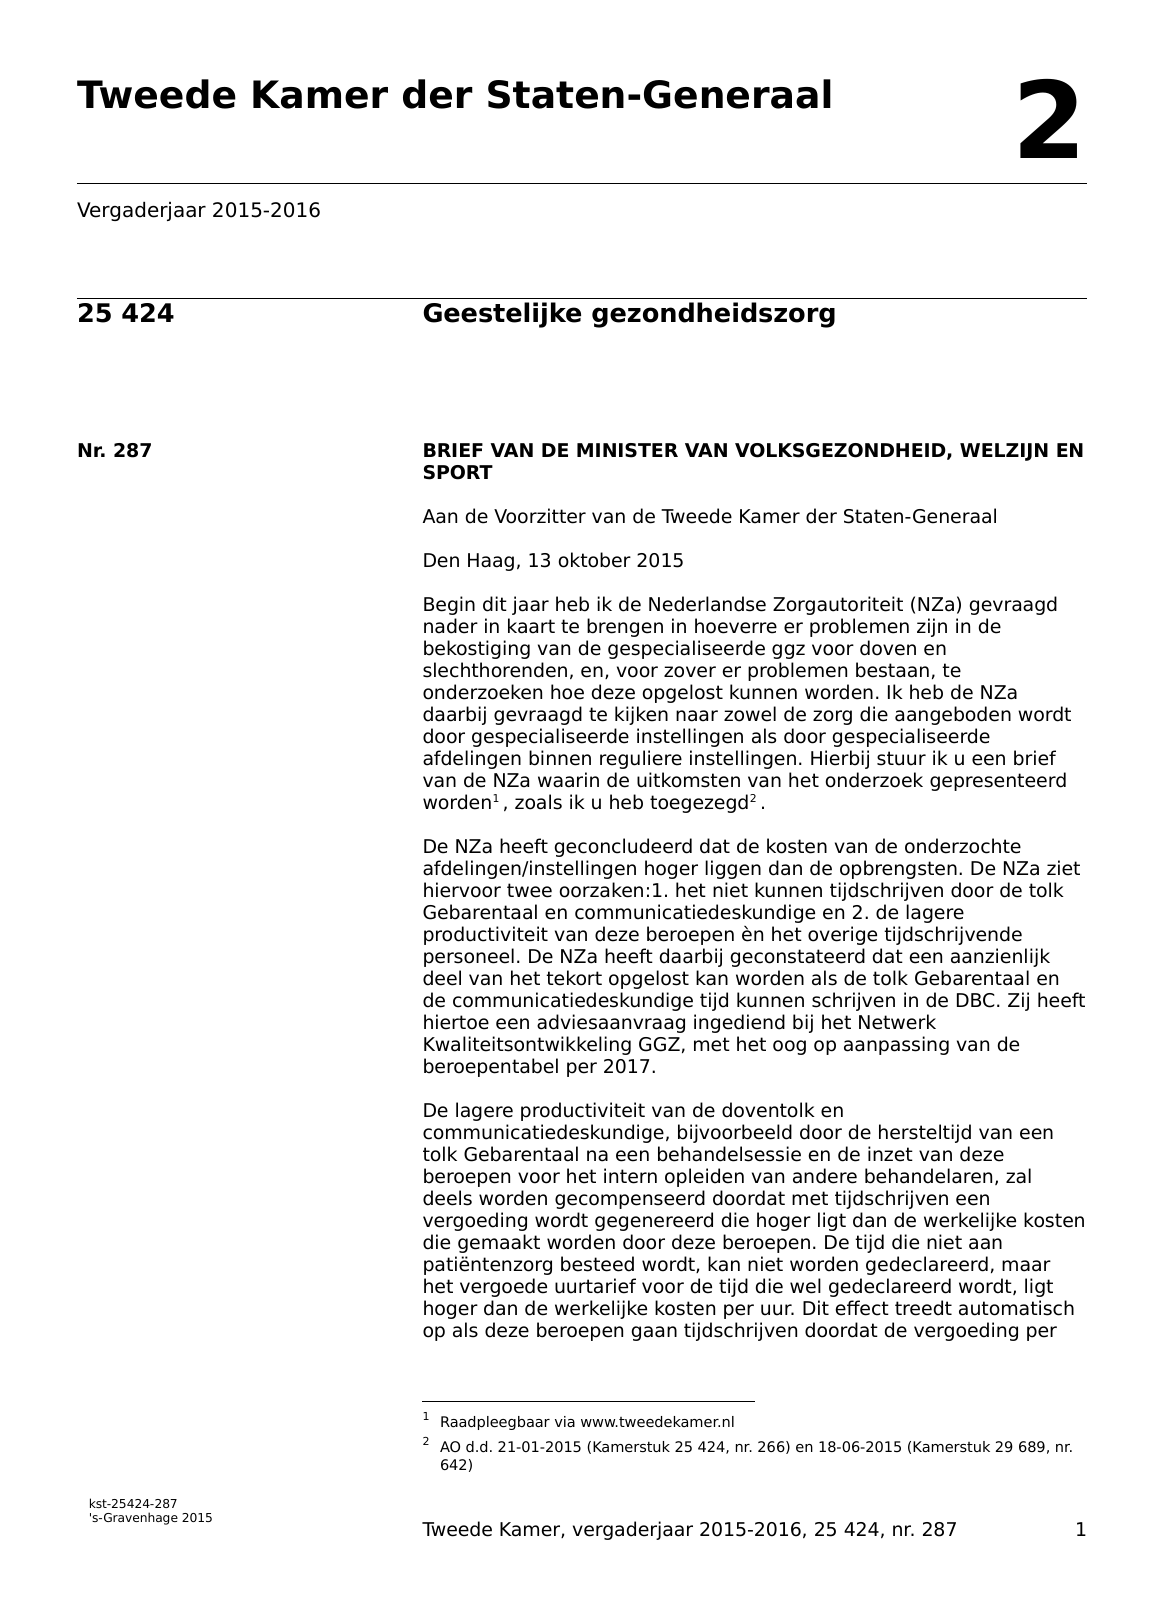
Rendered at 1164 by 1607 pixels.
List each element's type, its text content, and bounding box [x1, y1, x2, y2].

subtitle Nr. 287 BRIEF VAN DE MINISTER VAN VOLKSGEZONDHEID, WELZIJN EN SPORT [77, 440, 1087, 484]
text AO d.d. 21-01-2015 (Kamerstuk 25 424, nr. 266) en 18-06-2015 (Kamerstuk 29 689, nr. 642) [422, 1435, 1087, 1474]
text Den Haag, 13 oktober 2015 [422, 550, 1087, 572]
table_cell Vergaderjaar 2015-2016 [77, 184, 1087, 298]
text Begin dit jaar heb ik de Nederlandse Zorgautoriteit (NZa) gevraagd nader in kaart te brengen in hoeverre er problemen zijn in de bekostiging van de gespecialiseerde ggz voor doven en slechthorenden, en, voor zover er problemen bestaan, te onderzoeken hoe deze opgelost kunnen worden. Ik heb de NZa daarbij gevraagd te kijken naar zowel de zorg die aangeboden wordt door gespecialiseerde instellingen als door gespecialiseerde afdelingen binnen reguliere instellingen. Hierbij stuur ik u een brief van de NZa waarin de uitkomsten van het onderzoek gepresenteerd worden, zoals ik u heb toegezegd. [422, 594, 1087, 814]
text kst-25424-287 [88, 1497, 323, 1511]
table_header Tweede Kamer der Staten-Generaal [77, 59, 886, 183]
text 's-Gravenhage 2015 [88, 1511, 323, 1525]
text Aan de Voorzitter van de Tweede Kamer der Staten-Generaal [422, 506, 1087, 528]
text De lagere productiviteit van de doventolk en communicatiedeskundige, bijvoorbeeld door de hersteltijd van een tolk Gebarentaal na een behandelsessie en de inzet van deze beroepen voor het intern opleiden van andere behandelaren, zal deels worden gecompenseerd doordat met tijdschrijven een vergoeding wordt gegenereerd die hoger ligt dan de werkelijke kosten die gemaakt worden door deze beroepen. De tijd die niet aan patiëntenzorg besteed wordt, kan niet worden gedeclareerd, maar het vergoede uurtarief voor de tijd die wel gedeclareerd wordt, ligt hoger dan de werkelijke kosten per uur. Dit effect treedt automatisch op als deze beroepen gaan tijdschrijven doordat de vergoeding per [422, 1100, 1087, 1342]
text De NZa heeft geconcludeerd dat de kosten van de onderzochte afdelingen/instellingen hoger liggen dan de opbrengsten. De NZa ziet hiervoor twee oorzaken:1. het niet kunnen tijdschrijven door de tolk Gebarentaal en communicatiedeskundige en 2. de lagere productiviteit van deze beroepen èn het overige tijdschrijvende personeel. De NZa heeft daarbij geconstateerd dat een aanzienlijk deel van het tekort opgelost kan worden als de tolk Gebarentaal en de communicatiedeskundige tijd kunnen schrijven in de DBC. Zij heeft hiertoe een adviesaanvraag ingediend bij het Netwerk Kwaliteitsontwikkeling GGZ, met het oog op aanpassing van de beroepentabel per 2017. [422, 836, 1087, 1078]
table_header 2 [886, 59, 1087, 183]
text Raadpleegbaar via www.tweedekamer.nl [422, 1410, 1087, 1432]
subtitle 25 424 Geestelijke gezondheidszorg [77, 299, 1087, 329]
